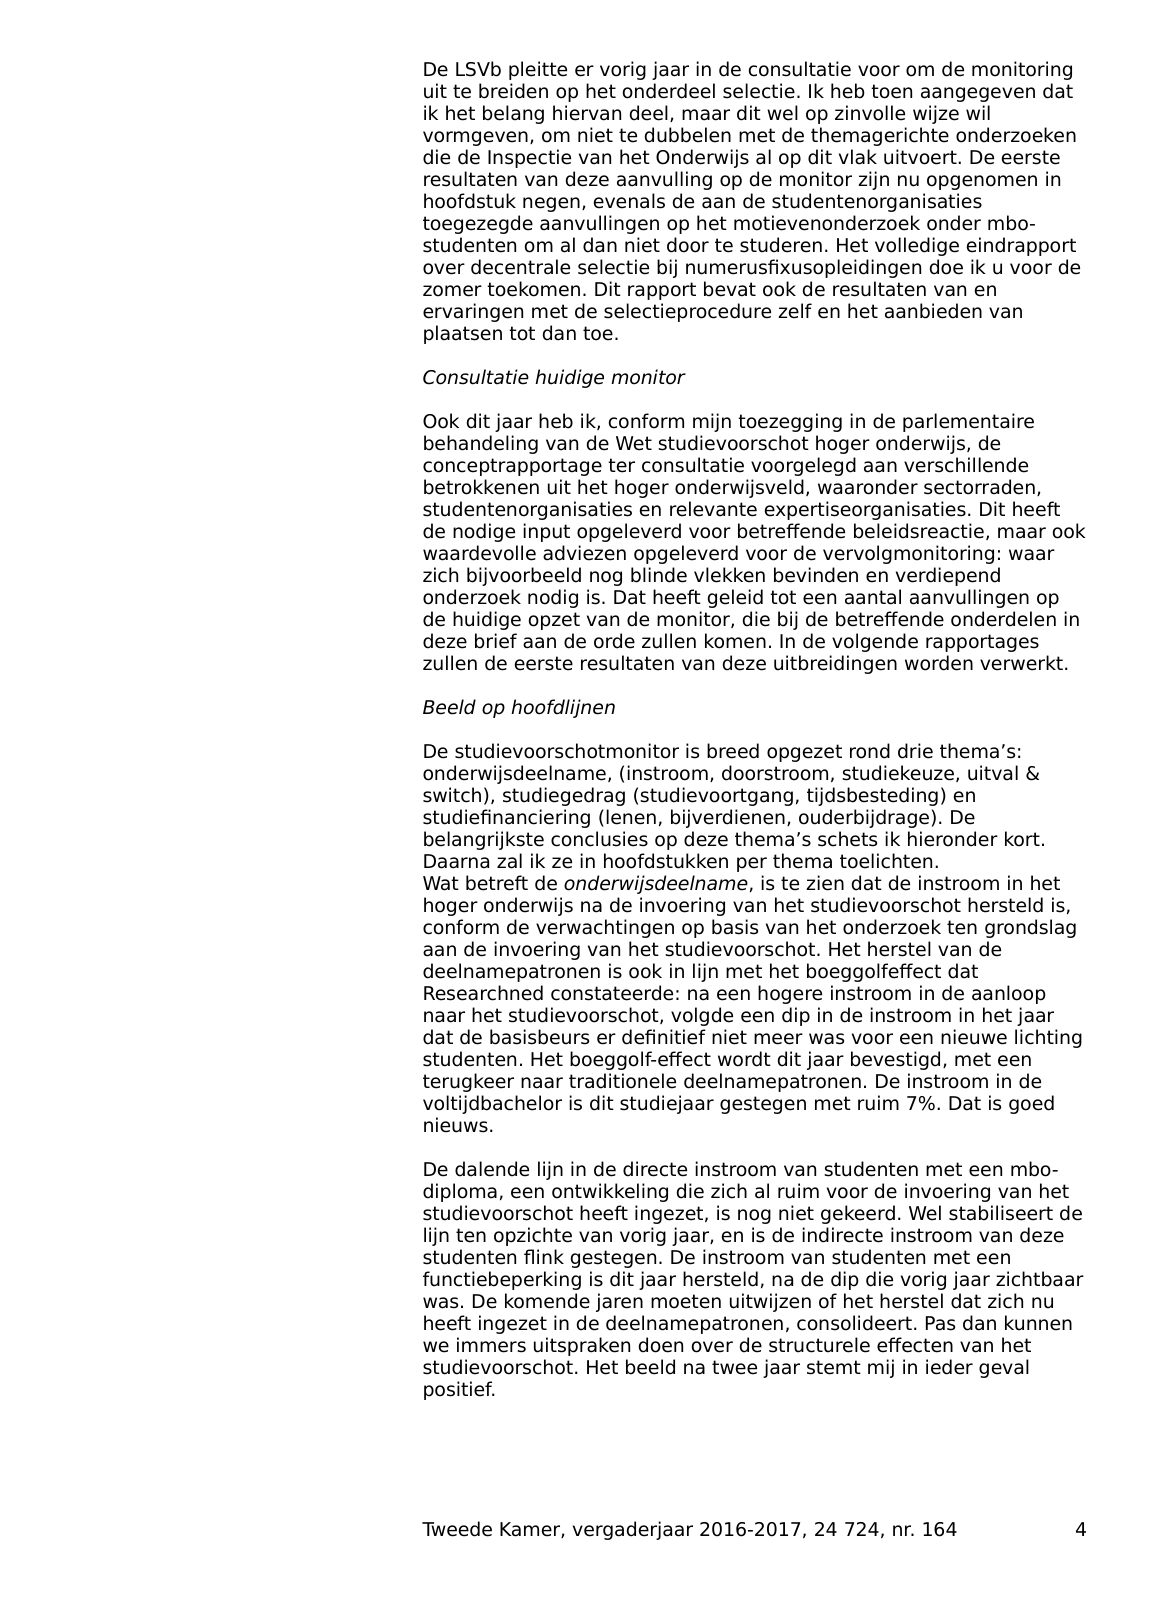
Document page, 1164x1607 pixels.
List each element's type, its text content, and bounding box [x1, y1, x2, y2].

text De studievoorschotmonitor is breed opgezet rond drie thema’s: onderwijsdeelname, (instroom, doorstroom, studiekeuze, uitval & switch), studiegedrag (studievoortgang, tijdsbesteding) en studiefinanciering (lenen, bijverdienen, ouderbijdrage). De belangrijkste conclusies op deze thema’s schets ik hieronder kort. Daarna zal ik ze in hoofdstukken per thema toelichten. [422, 741, 1087, 873]
subtitle Beeld op hoofdlijnen [422, 697, 1087, 719]
text De LSVb pleitte er vorig jaar in de consultatie voor om de monitoring uit te breiden op het onderdeel selectie. Ik heb toen aangegeven dat ik het belang hiervan deel, maar dit wel op zinvolle wijze wil vormgeven, om niet te dubbelen met de themagerichte onderzoeken die de Inspectie van het Onderwijs al op dit vlak uitvoert. De eerste resultaten van deze aanvulling op de monitor zijn nu opgenomen in hoofdstuk negen, evenals de aan de studentenorganisaties toegezegde aanvullingen op het motievenonderzoek onder mbo-studenten om al dan niet door te studeren. Het volledige eindrapport over decentrale selectie bij numerusfixusopleidingen doe ik u voor de zomer toekomen. Dit rapport bevat ook de resultaten van en ervaringen met de selectieprocedure zelf en het aanbieden van plaatsen tot dan toe. [422, 59, 1087, 345]
subtitle Consultatie huidige monitor [422, 367, 1087, 389]
text Wat betreft de onderwijsdeelname, is te zien dat de instroom in het hoger onderwijs na de invoering van het studievoorschot hersteld is, conform de verwachtingen op basis van het onderzoek ten grondslag aan de invoering van het studievoorschot. Het herstel van de deelnamepatronen is ook in lijn met het boeggolfeffect dat Researchned constateerde: na een hogere instroom in de aanloop naar het studievoorschot, volgde een dip in de instroom in het jaar dat de basisbeurs er definitief niet meer was voor een nieuwe lichting studenten. Het boeggolf-effect wordt dit jaar bevestigd, met een terugkeer naar traditionele deelnamepatronen. De instroom in de voltijdbachelor is dit studiejaar gestegen met ruim 7%. Dat is goed nieuws. [422, 873, 1087, 1137]
text Ook dit jaar heb ik, conform mijn toezegging in de parlementaire behandeling van de Wet studievoorschot hoger onderwijs, de conceptrapportage ter consultatie voorgelegd aan verschillende betrokkenen uit het hoger onderwijsveld, waaronder sectorraden, studentenorganisaties en relevante expertiseorganisaties. Dit heeft de nodige input opgeleverd voor betreffende beleidsreactie, maar ook waardevolle adviezen opgeleverd voor de vervolgmonitoring: waar zich bijvoorbeeld nog blinde vlekken bevinden en verdiepend onderzoek nodig is. Dat heeft geleid tot een aantal aanvullingen op de huidige opzet van de monitor, die bij de betreffende onderdelen in deze brief aan de orde zullen komen. In de volgende rapportages zullen de eerste resultaten van deze uitbreidingen worden verwerkt. [422, 411, 1087, 675]
text De dalende lijn in de directe instroom van studenten met een mbo-diploma, een ontwikkeling die zich al ruim voor de invoering van het studievoorschot heeft ingezet, is nog niet gekeerd. Wel stabiliseert de lijn ten opzichte van vorig jaar, en is de indirecte instroom van deze studenten flink gestegen. De instroom van studenten met een functiebeperking is dit jaar hersteld, na de dip die vorig jaar zichtbaar was. De komende jaren moeten uitwijzen of het herstel dat zich nu heeft ingezet in de deelnamepatronen, consolideert. Pas dan kunnen we immers uitspraken doen over de structurele effecten van het studievoorschot. Het beeld na twee jaar stemt mij in ieder geval positief. [422, 1159, 1087, 1401]
